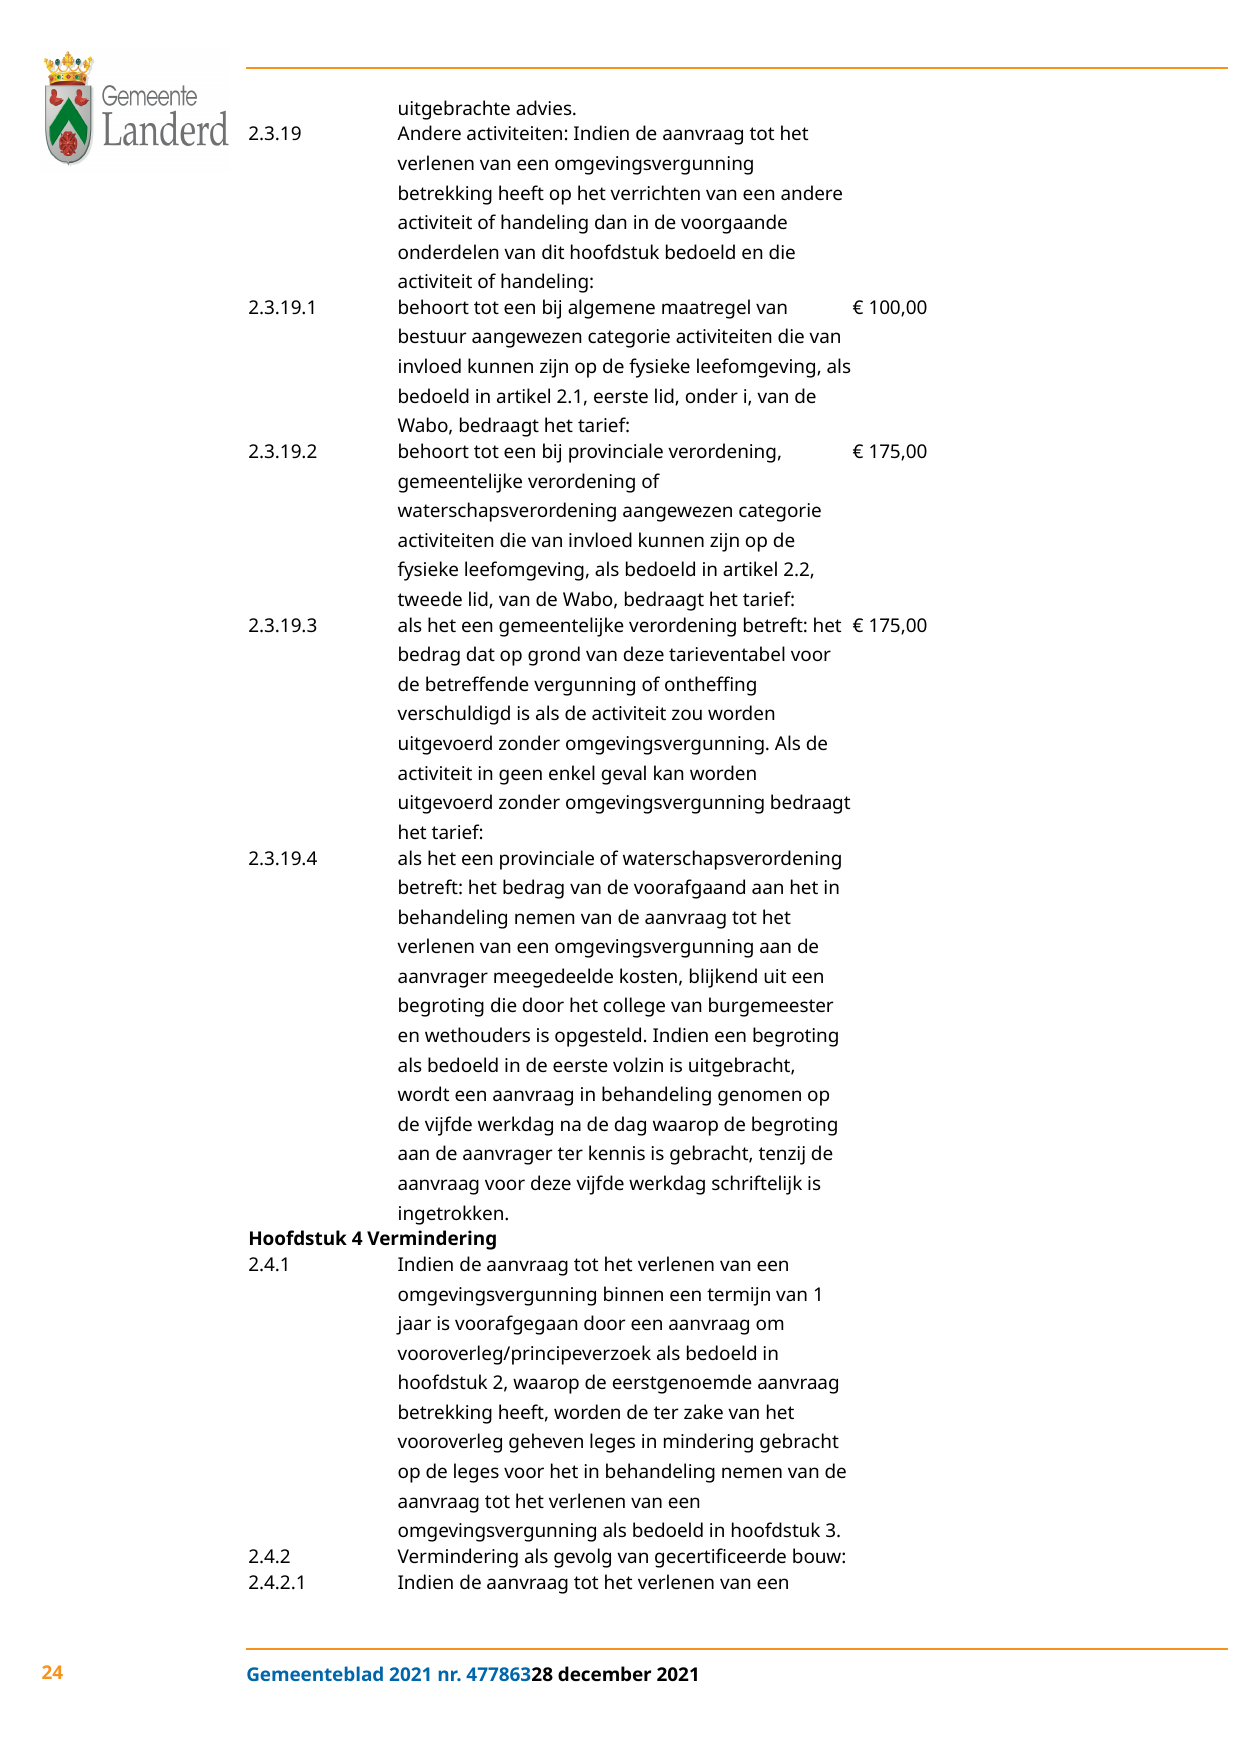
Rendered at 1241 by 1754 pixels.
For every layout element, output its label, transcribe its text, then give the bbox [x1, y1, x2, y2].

table_cell 2.3.19.1 [248, 294, 397, 438]
table_cell 2.3.19.2 [248, 438, 397, 612]
table_cell Vermindering als gevolg van gecertificeerde bouw: [398, 1543, 852, 1569]
table_cell als het een gemeentelijke verordening betreft: het bedrag dat op grond van deze tarieventabel voor de betreffende vergunning of ontheffing verschuldigd is als de activiteit zou worden uitgevoerd zonder omgevingsvergunning. Als de activiteit in geen enkel geval kan worden uitgevoerd zonder omgevingsvergunning bedraagt het tarief: [398, 612, 852, 845]
table_cell [853, 121, 1002, 294]
table_cell Indien de aanvraag tot het verlenen van een [398, 1569, 852, 1594]
table_cell 2.3.19.3 [248, 612, 397, 845]
table_cell [1002, 845, 1152, 1225]
picture [41, 47, 231, 172]
table_cell als het een provinciale of waterschapsverordening betreft: het bedrag van de voorafgaand aan het in behandeling nemen van de aanvraag tot het verlenen van een omgevingsvergunning aan de aanvrager meegedeelde kosten, blijkend uit een begroting die door het college van burgemeester en wethouders is opgesteld. Indien een begroting als bedoeld in de eerste volzin is uitgebracht, wordt een aanvraag in behandeling genomen op de vijfde werkdag na de dag waarop de begroting aan de aanvrager ter kennis is gebracht, tenzij de aanvraag voor deze vijfde werkdag schriftelijk is ingetrokken. [398, 845, 852, 1225]
table_cell [1002, 95, 1152, 121]
table_cell € 100,00 [853, 294, 1002, 438]
table_cell [1002, 1569, 1152, 1594]
table_cell behoort tot een bij provinciale verordening, gemeentelijke verordening of waterschapsverordening aangewezen categorie activiteiten die van invloed kunnen zijn op de fysieke leefomgeving, als bedoeld in artikel 2.2, tweede lid, van de Wabo, bedraagt het tarief: [398, 438, 852, 612]
table_cell 2.4.2 [248, 1543, 397, 1569]
table_cell behoort tot een bij algemene maatregel van bestuur aangewezen categorie activiteiten die van invloed kunnen zijn op de fysieke leefomgeving, als bedoeld in artikel 2.1, eerste lid, onder i, van de Wabo, bedraagt het tarief: [398, 294, 852, 438]
table_cell [1002, 612, 1152, 845]
table_cell [853, 95, 1002, 121]
table_cell [1002, 1543, 1152, 1569]
table_cell 2.4.1 [248, 1251, 397, 1543]
table_cell Indien de aanvraag tot het verlenen van een omgevingsvergunning binnen een termijn van 1 jaar is voorafgegaan door een aanvraag om vooroverleg/principeverzoek als bedoeld in hoofdstuk 2, waarop de eerstgenoemde aanvraag betrekking heeft, worden de ter zake van het vooroverleg geheven leges in mindering gebracht op de leges voor het in behandeling nemen van de aanvraag tot het verlenen van een omgevingsvergunning als bedoeld in hoofdstuk 3. [398, 1251, 852, 1543]
table_cell [1002, 1251, 1152, 1543]
table_cell [853, 1251, 1002, 1543]
table_cell 2.3.19.4 [248, 845, 397, 1225]
table_cell [248, 95, 397, 121]
table_cell € 175,00 [853, 438, 1002, 612]
table_cell [853, 1543, 1002, 1569]
table_cell [853, 1569, 1002, 1594]
table_cell [1002, 438, 1152, 612]
table_cell 2.3.19 [248, 121, 397, 294]
table_cell [1002, 121, 1152, 294]
table_cell uitgebrachte advies. [398, 95, 852, 121]
table_cell [853, 845, 1002, 1225]
table_cell Andere activiteiten: Indien de aanvraag tot het verlenen van een omgevingsvergunning betrekking heeft op het verrichten van een andere activiteit of handeling dan in de voorgaande onderdelen van dit hoofdstuk bedoeld en die activiteit of handeling: [398, 121, 852, 294]
table_cell € 175,00 [853, 612, 1002, 845]
table_cell Hoofdstuk 4 Vermindering [248, 1225, 1152, 1251]
table_cell 2.4.2.1 [248, 1569, 397, 1594]
table_cell [1002, 294, 1152, 438]
